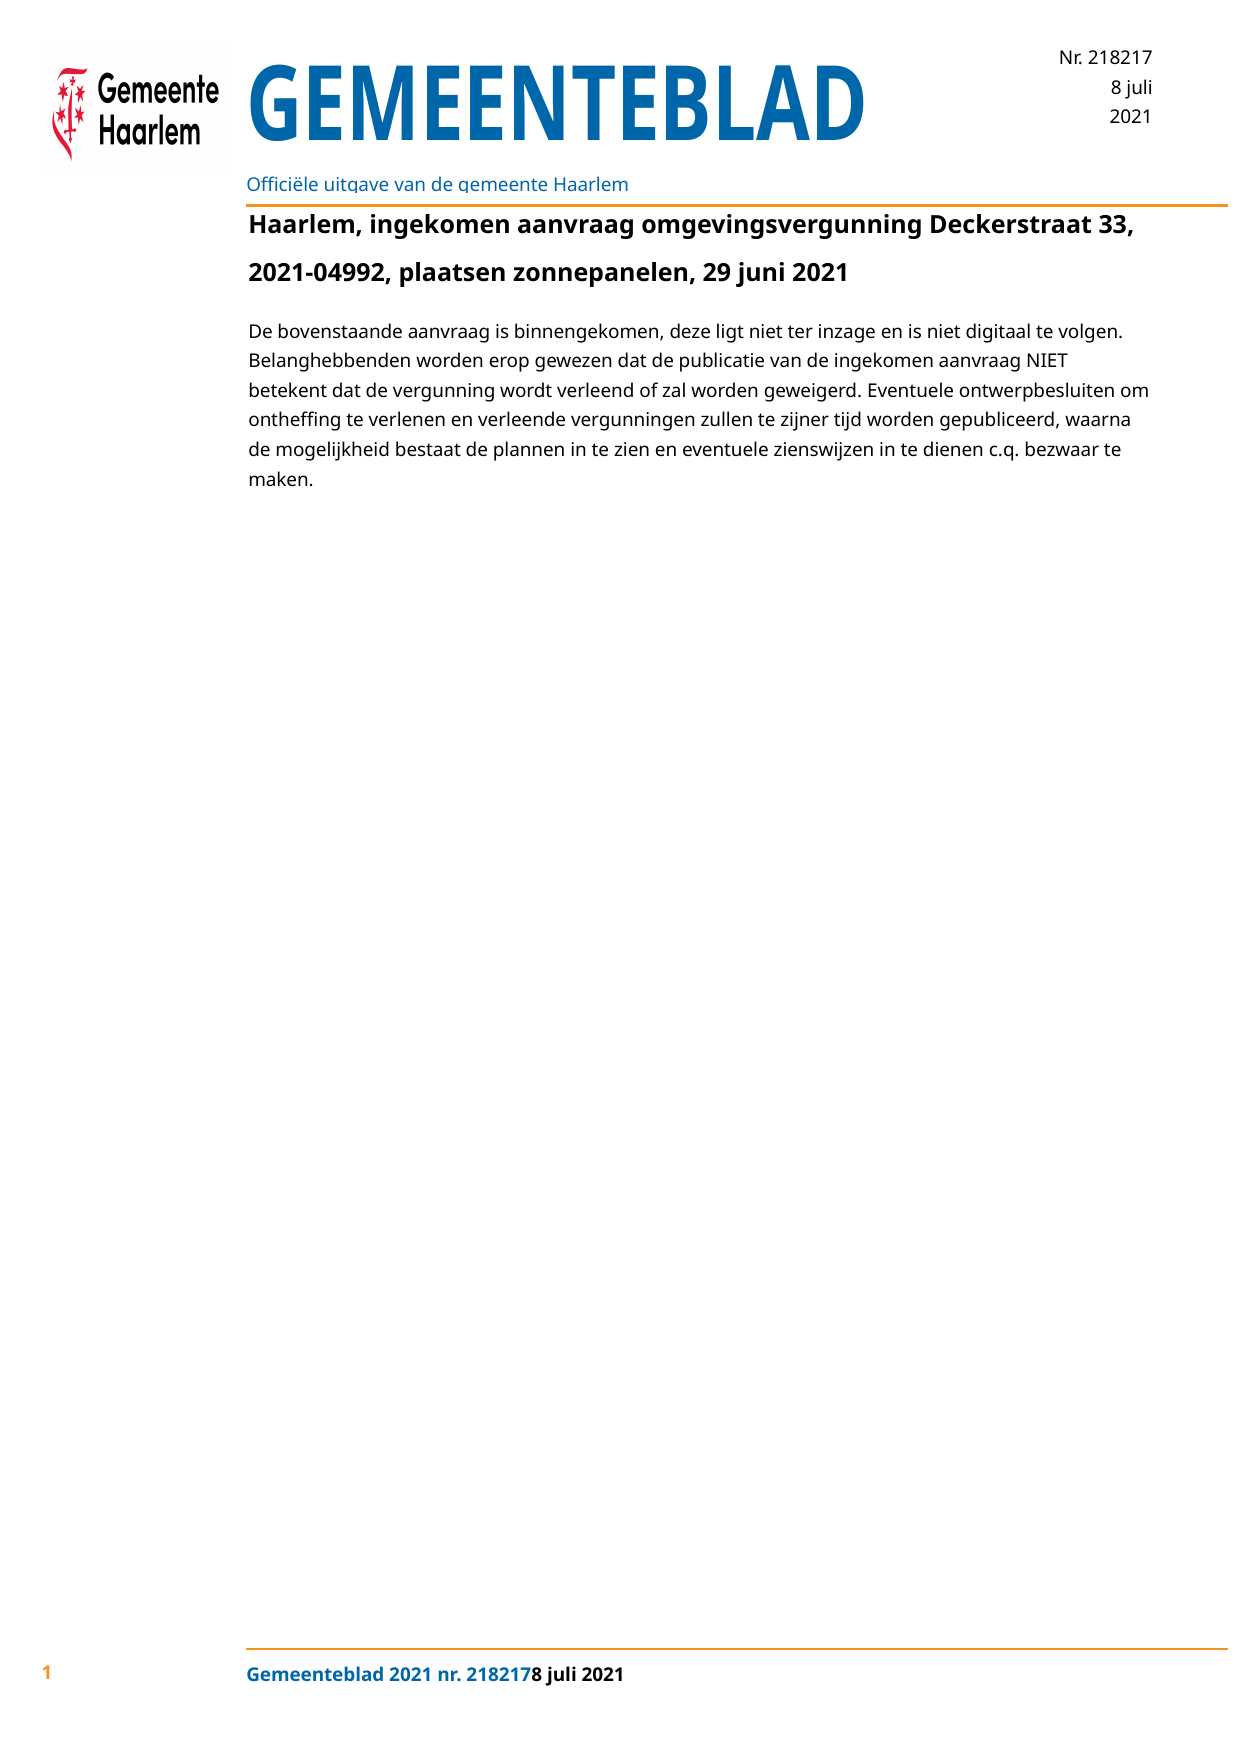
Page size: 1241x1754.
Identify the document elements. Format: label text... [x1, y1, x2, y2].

text De bovenstaande aanvraag is binnengekomen, deze ligt niet ter inzage en is niet digitaal te volgen. Belanghebbenden worden erop gewezen dat de publicatie van de ingekomen aanvraag NIET betekent dat de vergunning wordt verleend of zal worden geweigerd. Eventuele ontwerpbesluiten om ontheffing te verlenen en verleende vergunningen zullen te zijner tijd worden gepubliceerd, waarna de mogelijkheid bestaat de plannen in te zien en eventuele zienswijzen in te dienen c.q. bezwaar te maken. [248, 318, 1152, 492]
picture [41, 47, 231, 172]
text Haarlem, ingekomen aanvraag omgevingsvergunning Deckerstraat 33, 2021-04992, plaatsen zonnepanelen, 29 juni 2021 [248, 207, 1152, 288]
